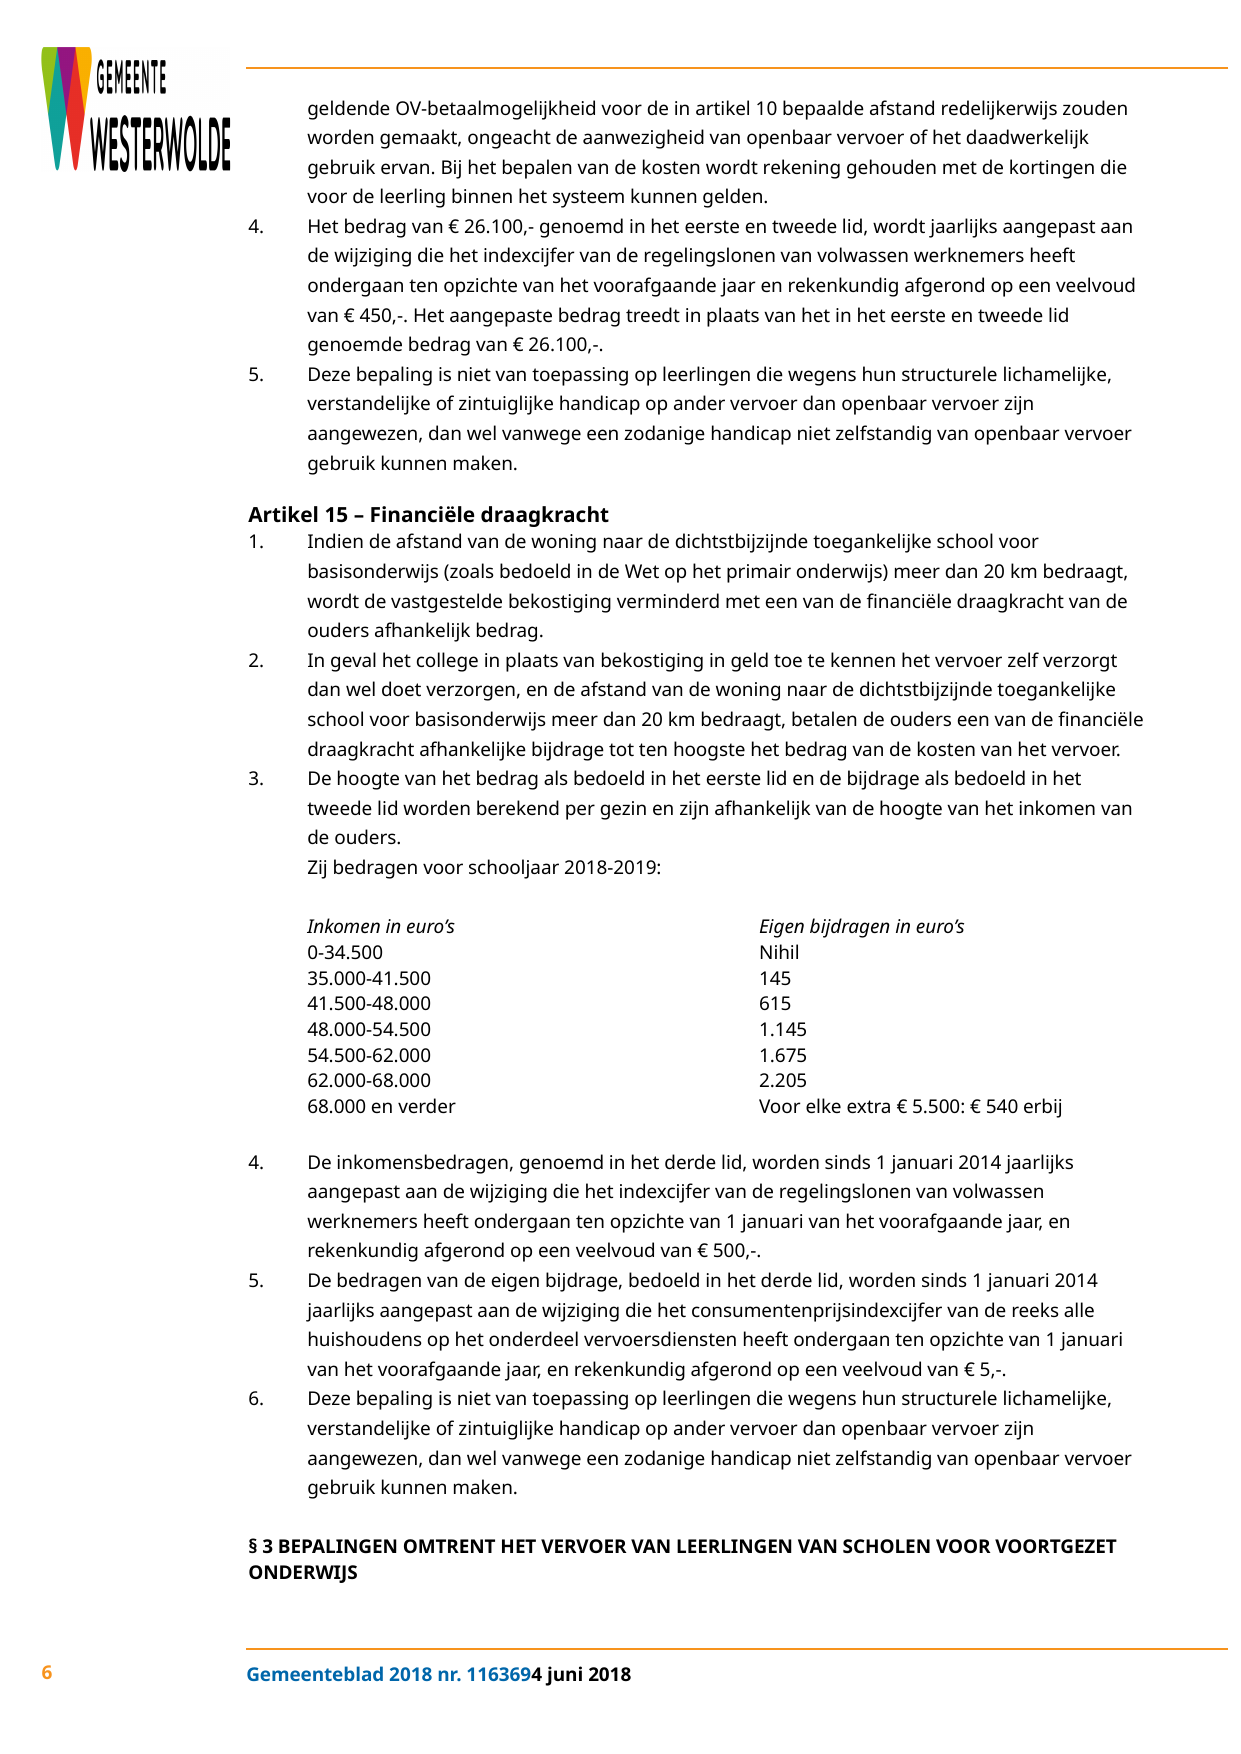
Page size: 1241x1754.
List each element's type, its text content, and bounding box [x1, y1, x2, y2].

table_cell 1.675 [759, 1042, 1211, 1068]
list Het bedrag van € 26.100,- genoemd in het eerste en tweede lid, wordt jaarlijks aangepast aan de wijziging die het indexcijfer van de regelingslonen van volwassen werknemers heeft ondergaan ten opzichte van het voorafgaande jaar en rekenkundig afgerond op een veelvoud van € 450,-. Het aangepaste bedrag treedt in plaats van het in het eerste en tweede lid genoemde bedrag van € 26.100,-. [248, 213, 1152, 357]
table_cell 2.205 [759, 1068, 1211, 1093]
list De inkomensbedragen, genoemd in het derde lid, worden sinds 1 januari 2014 jaarlijks aangepast aan de wijziging die het indexcijfer van de regelingslonen van volwassen werknemers heeft ondergaan ten opzichte van 1 januari van het voorafgaande jaar, en rekenkundig afgerond op een veelvoud van € 500,-. [248, 1149, 1152, 1263]
text Artikel 15 – Financiële draagkracht [248, 500, 1152, 529]
list De bedragen van de eigen bijdrage, bedoeld in het derde lid, worden sinds 1 januari 2014 jaarlijks aangepast aan de wijziging die het consumentenprijsindexcijfer van de reeks alle huishoudens op het onderdeel vervoersdiensten heeft ondergaan ten opzichte van 1 januari van het voorafgaande jaar, en rekenkundig afgerond op een veelvoud van € 5,-. [248, 1267, 1152, 1382]
table_cell 41.500-48.000 [307, 991, 759, 1016]
picture [41, 47, 231, 172]
table_cell 0-34.500 [307, 939, 759, 965]
table_header Eigen bijdragen in euro’s [759, 913, 1211, 939]
list Indien de afstand van de woning naar de dichtstbijzijnde toegankelijke school voor basisonderwijs (zoals bedoeld in de Wet op het primair onderwijs) meer dan 20 km bedraagt, wordt de vastgestelde bekostiging verminderd met een van de financiële draagkracht van de ouders afhankelijk bedrag. [248, 529, 1152, 643]
list In geval het college in plaats van bekostiging in geld toe te kennen het vervoer zelf verzorgt dan wel doet verzorgen, en de afstand van de woning naar de dichtstbijzijnde toegankelijke school voor basisonderwijs meer dan 20 km bedraagt, betalen de ouders een van de financiële draagkracht afhankelijke bijdrage tot ten hoogste het bedrag van de kosten van het vervoer. [248, 647, 1152, 761]
table_cell 35.000-41.500 [307, 965, 759, 991]
table_cell 1.145 [759, 1016, 1211, 1042]
list geldende OV-betaalmogelijkheid voor de in artikel 10 bepaalde afstand redelijkerwijs zouden worden gemaakt, ongeacht de aanwezigheid van openbaar vervoer of het daadwerkelijk gebruik ervan. Bij het bepalen van de kosten wordt rekening gehouden met de kortingen die voor de leerling binnen het systeem kunnen gelden. [248, 95, 1152, 209]
table_header Inkomen in euro’s [307, 913, 759, 939]
text § 3 BEPALINGEN OMTRENT HET VERVOER VAN LEERLINGEN VAN SCHOLEN VOOR VOORTGEZET ONDERWIJS [248, 1533, 1152, 1585]
list Deze bepaling is niet van toepassing op leerlingen die wegens hun structurele lichamelijke, verstandelijke of zintuiglijke handicap op ander vervoer dan openbaar vervoer zijn aangewezen, dan wel vanwege een zodanige handicap niet zelfstandig van openbaar vervoer gebruik kunnen maken. [248, 1386, 1152, 1500]
list Zij bedragen voor schooljaar 2018-2019: [248, 854, 1152, 880]
table_cell 615 [759, 991, 1211, 1016]
table_cell Voor elke extra € 5.500: € 540 erbij [759, 1094, 1211, 1119]
table_cell Nihil [759, 939, 1211, 965]
table_cell 62.000-68.000 [307, 1068, 759, 1093]
table_cell 68.000 en verder [307, 1094, 759, 1119]
table_cell 145 [759, 965, 1211, 991]
list De hoogte van het bedrag als bedoeld in het eerste lid en de bijdrage als bedoeld in het tweede lid worden berekend per gezin en zijn afhankelijk van de hoogte van het inkomen van de ouders. [248, 765, 1152, 850]
table_cell 48.000-54.500 [307, 1016, 759, 1042]
list Deze bepaling is niet van toepassing op leerlingen die wegens hun structurele lichamelijke, verstandelijke of zintuiglijke handicap op ander vervoer dan openbaar vervoer zijn aangewezen, dan wel vanwege een zodanige handicap niet zelfstandig van openbaar vervoer gebruik kunnen maken. [248, 361, 1152, 476]
table_cell 54.500-62.000 [307, 1042, 759, 1068]
